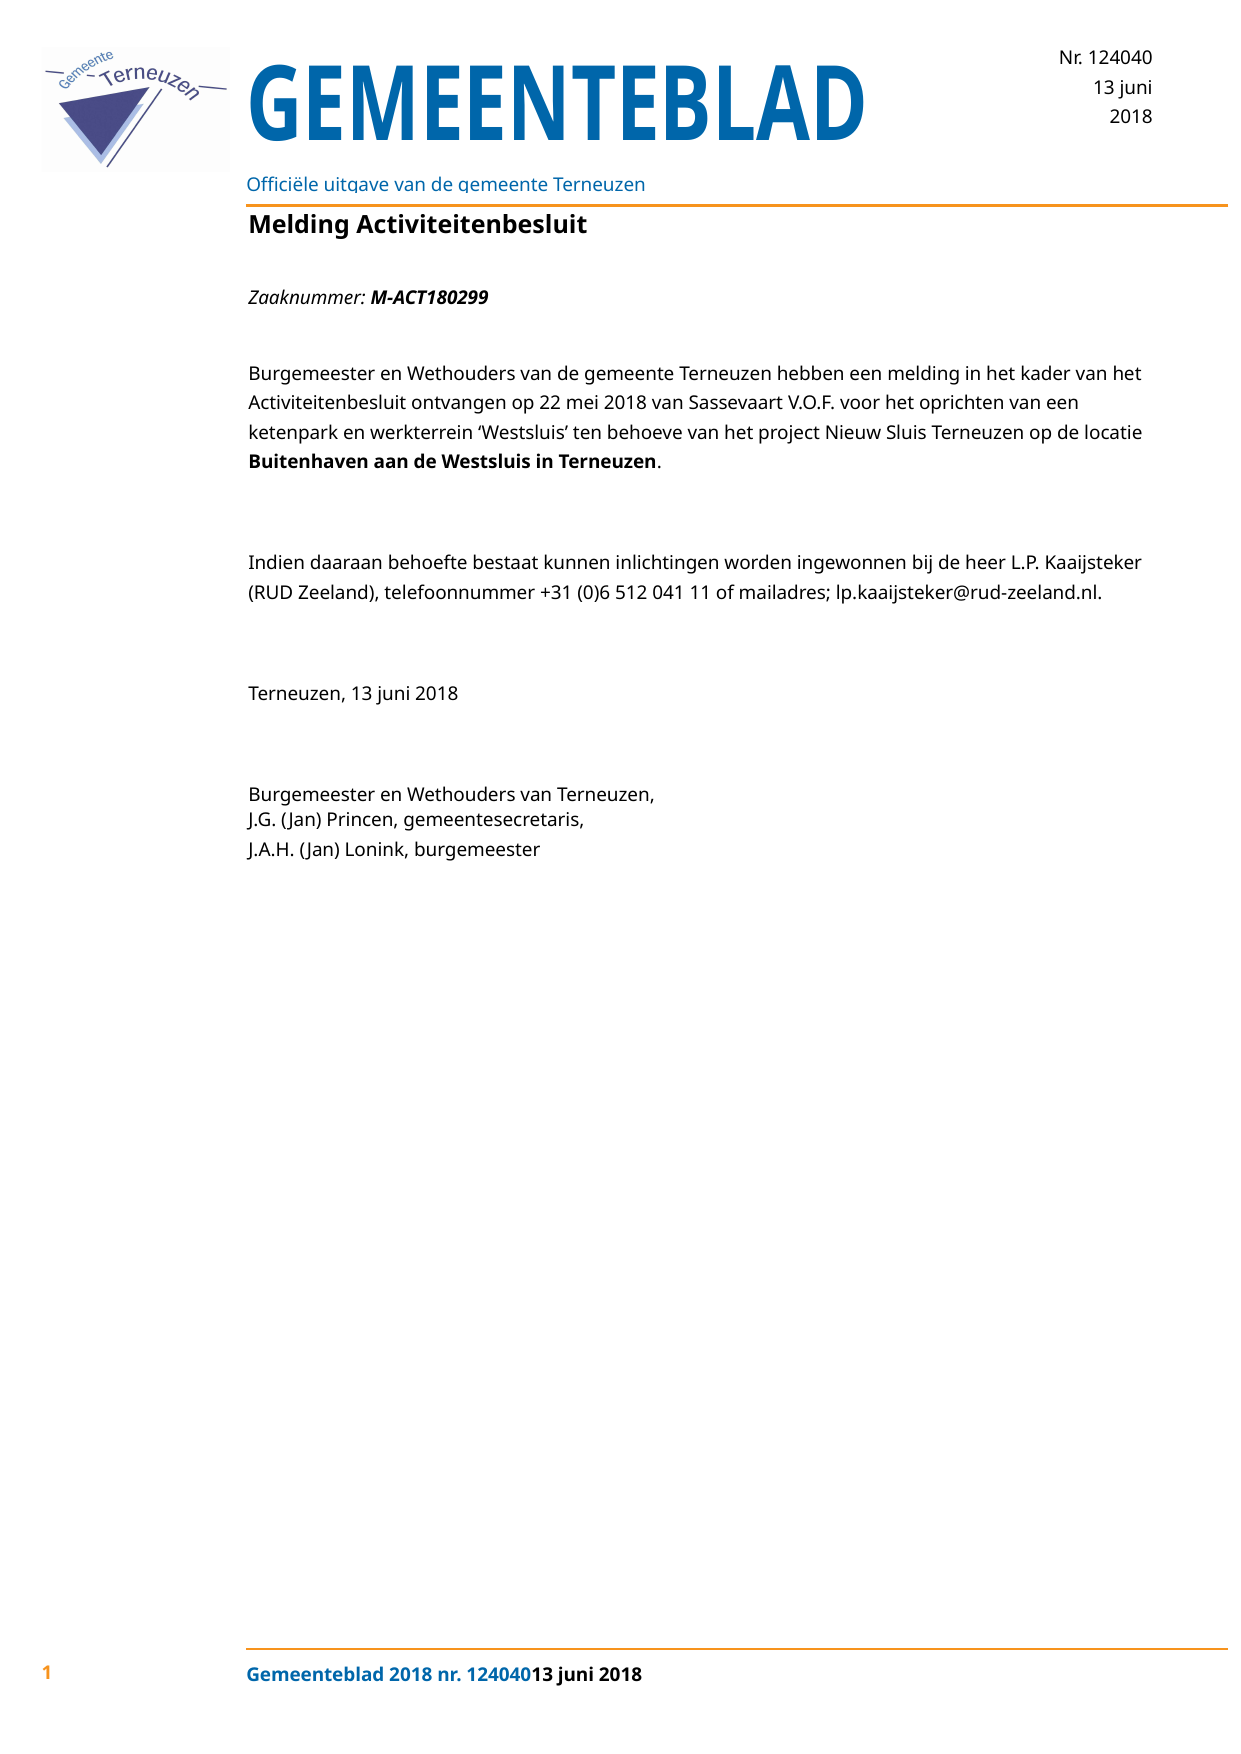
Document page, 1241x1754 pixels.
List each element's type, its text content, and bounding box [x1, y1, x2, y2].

text Melding Activiteitenbesluit [248, 207, 1152, 241]
table_cell [700, 807, 1152, 921]
table_cell [248, 947, 1152, 973]
table_cell J.G. (Jan) Princen, gemeentesecretaris, J.A.H. (Jan) Lonink, burgemeester [248, 807, 700, 921]
table_header Burgemeester en Wethouders van Terneuzen, [248, 781, 1152, 807]
table_cell [248, 921, 700, 947]
table_cell [700, 973, 1152, 998]
text Indien daaraan behoefte bestaat kunnen inlichtingen worden ingewonnen bij de heer L.P. Kaaijsteker (RUD Zeeland), telefoonnummer +31 (0)6 512 041 11 of mailadres; lp.kaaijsteker@rud-zeeland.nl. [248, 549, 1152, 605]
text Burgemeester en Wethouders van de gemeente Terneuzen hebben een melding in het kader van het Activiteitenbesluit ontvangen op 22 mei 2018 van Sassevaart V.O.F. voor het oprichten van een ketenpark en werkterrein ‘Westsluis’ ten behoeve van het project Nieuw Sluis Terneuzen op de locatie Buitenhaven aan de Westsluis in Terneuzen. [248, 360, 1152, 474]
picture [41, 47, 231, 172]
table_cell [248, 973, 700, 998]
table_cell [700, 921, 1152, 947]
text Zaaknummer: M-ACT180299 [248, 284, 1152, 309]
text Terneuzen, 13 juni 2018 [248, 680, 1152, 706]
